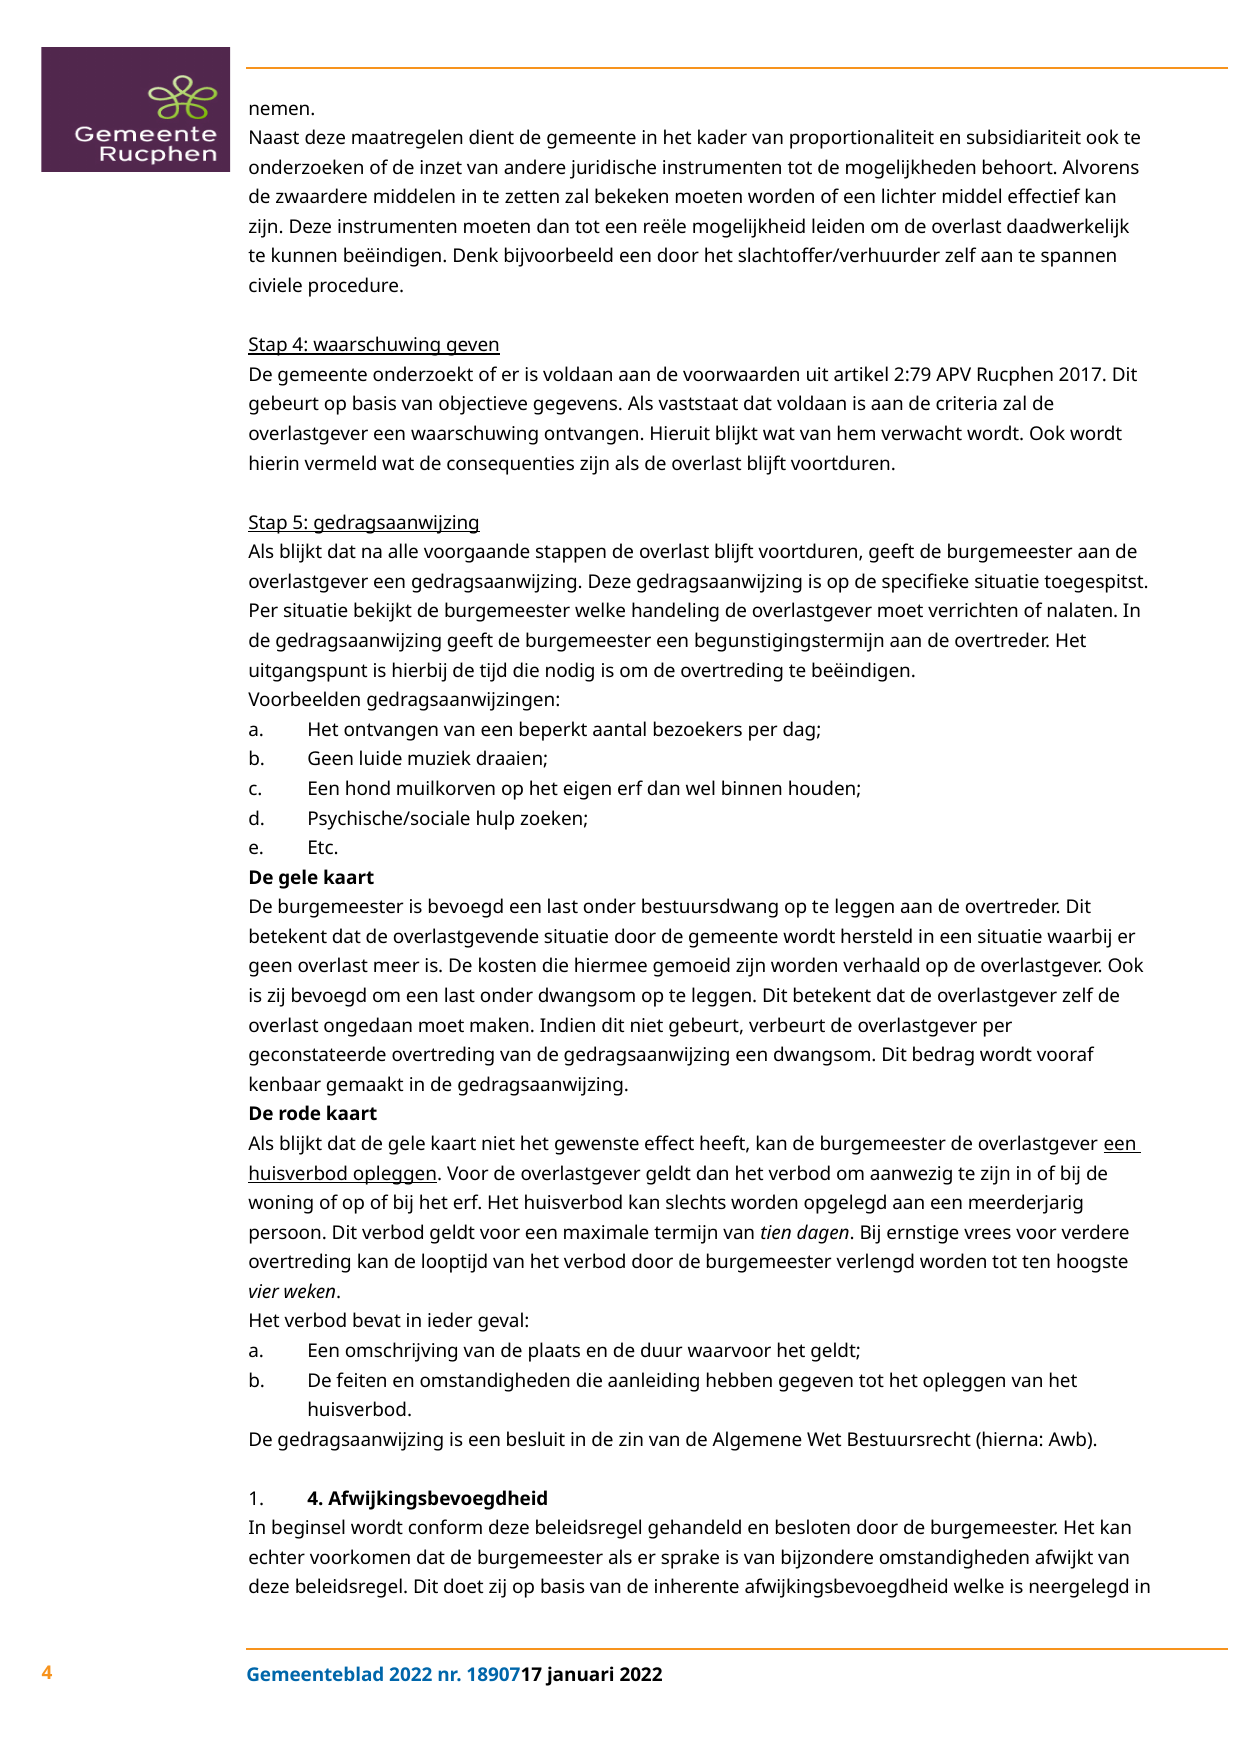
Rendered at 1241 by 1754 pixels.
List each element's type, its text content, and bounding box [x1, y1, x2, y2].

list Geen luide muziek draaien; [248, 746, 1152, 771]
picture [41, 47, 231, 172]
text In beginsel wordt conform deze beleidsregel gehandeld en besloten door de burgemeester. Het kan echter voorkomen dat de burgemeester als er sprake is van bijzondere omstandigheden afwijkt van deze beleidsregel. Dit doet zij op basis van de inherente afwijkingsbevoegdheid welke is neergelegd in [248, 1514, 1152, 1599]
text De gele kaart [248, 864, 1152, 890]
list Psychische/sociale hulp zoeken; [248, 805, 1152, 831]
text Voorbeelden gedragsaanwijzingen: [248, 686, 1152, 712]
text De gedragsaanwijzing is een besluit in de zin van de Algemene Wet Bestuursrecht (hierna: Awb). [248, 1426, 1152, 1452]
text Als blijkt dat de gele kaart niet het gewenste effect heeft, kan de burgemeester de overlastgever een huisverbod opleggen. Voor de overlastgever geldt dan het verbod om aanwezig te zijn in of bij de woning of op of bij het erf. Het huisverbod kan slechts worden opgelegd aan een meerderjarig persoon. Dit verbod geldt voor een maximale termijn van tien dagen. Bij ernstige vrees voor verdere overtreding kan de looptijd van het verbod door de burgemeester verlengd worden tot ten hoogste vier weken. [248, 1130, 1152, 1304]
text Stap 4: waarschuwing geven [248, 331, 1152, 357]
text De burgemeester is bevoegd een last onder bestuursdwang op te leggen aan de overtreder. Dit betekent dat de overlastgevende situatie door de gemeente wordt hersteld in een situatie waarbij er geen overlast meer is. De kosten die hiermee gemoeid zijn worden verhaald op de overlastgever. Ook is zij bevoegd om een last onder dwangsom op te leggen. Dit betekent dat de overlastgever zelf de overlast ongedaan moet maken. Indien dit niet gebeurt, verbeurt de overlastgever per geconstateerde overtreding van de gedragsaanwijzing een dwangsom. Dit bedrag wordt vooraf kenbaar gemaakt in de gedragsaanwijzing. [248, 893, 1152, 1097]
text Het verbod bevat in ieder geval: [248, 1308, 1152, 1333]
table_header 4. Afwijkingsbevoegdheid [248, 1485, 1152, 1511]
list Een omschrijving van de plaats en de duur waarvoor het geldt; [248, 1337, 1152, 1363]
list Het ontvangen van een beperkt aantal bezoekers per dag; [248, 716, 1152, 742]
list De feiten en omstandigheden die aanleiding hebben gegeven tot het opleggen van het huisverbod. [248, 1367, 1152, 1422]
list Een hond muilkorven op het eigen erf dan wel binnen houden; [248, 775, 1152, 801]
text De rode kaart [248, 1101, 1152, 1126]
text nemen. [248, 95, 1152, 121]
text Stap 5: gedragsaanwijzing [248, 509, 1152, 535]
text Naast deze maatregelen dient de gemeente in het kader van proportionaliteit en subsidiariteit ook te onderzoeken of de inzet van andere juridische instrumenten tot de mogelijkheden behoort. Alvorens de zwaardere middelen in te zetten zal bekeken moeten worden of een lichter middel effectief kan zijn. Deze instrumenten moeten dan tot een reële mogelijkheid leiden om de overlast daadwerkelijk te kunnen beëindigen. Denk bijvoorbeeld een door het slachtoffer/verhuurder zelf aan te spannen civiele procedure. [248, 124, 1152, 298]
text De gemeente onderzoekt of er is voldaan aan de voorwaarden uit artikel 2:79 APV Rucphen 2017. Dit gebeurt op basis van objectieve gegevens. Als vaststaat dat voldaan is aan de criteria zal de overlastgever een waarschuwing ontvangen. Hieruit blijkt wat van hem verwacht wordt. Ook wordt hierin vermeld wat de consequenties zijn als de overlast blijft voortduren. [248, 361, 1152, 476]
text Als blijkt dat na alle voorgaande stappen de overlast blijft voortduren, geeft de burgemeester aan de overlastgever een gedragsaanwijzing. Deze gedragsaanwijzing is op de specifieke situatie toegespitst. Per situatie bekijkt de burgemeester welke handeling de overlastgever moet verrichten of nalaten. In de gedragsaanwijzing geeft de burgemeester een begunstigingstermijn aan de overtreder. Het uitgangspunt is hierbij de tijd die nodig is om de overtreding te beëindigen. [248, 538, 1152, 683]
list Etc. [248, 834, 1152, 860]
